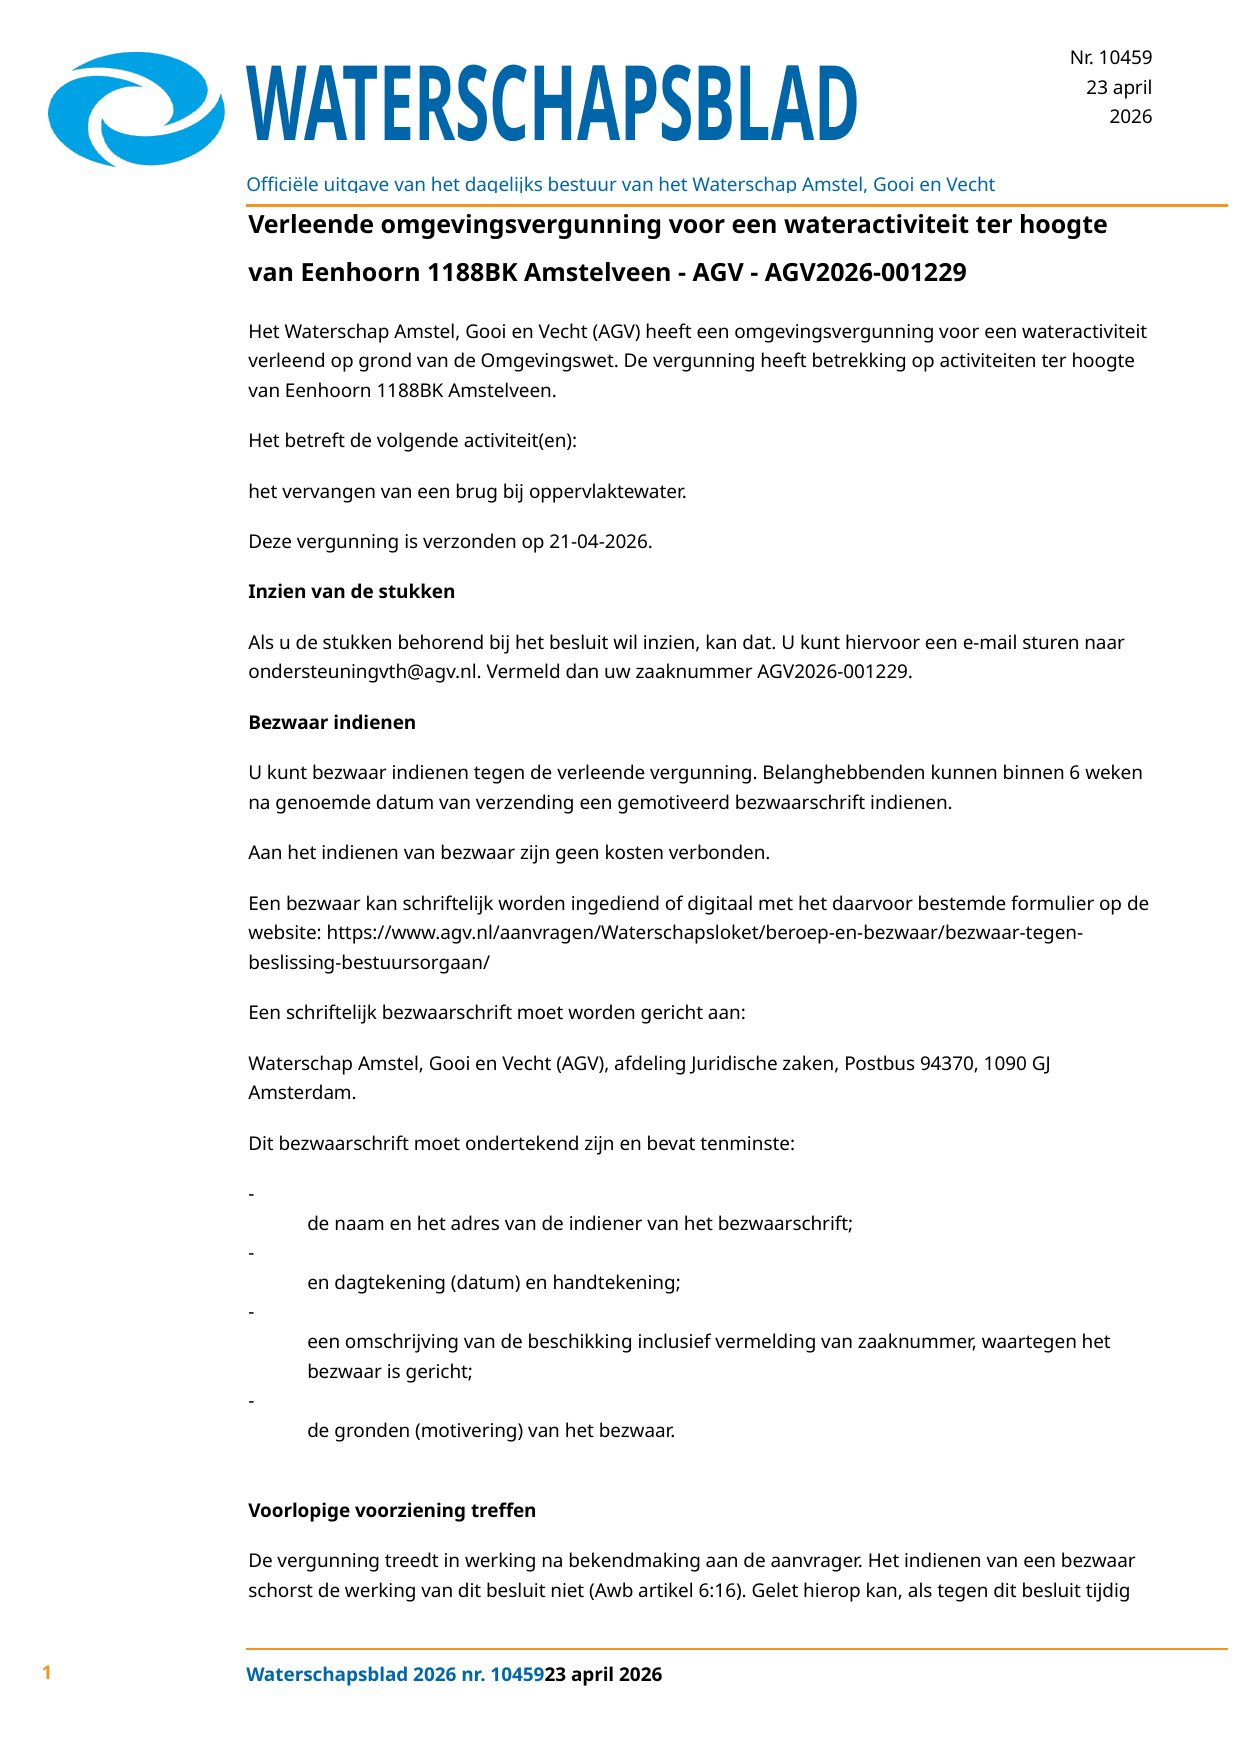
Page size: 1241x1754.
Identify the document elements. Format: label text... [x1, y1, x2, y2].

text Waterschap Amstel, Gooi en Vecht (AGV), afdeling Juridische zaken, Postbus 94370, 1090 GJ Amsterdam. [248, 1050, 1152, 1105]
text Als u de stukken behorend bij het besluit wil inzien, kan dat. U kunt hiervoor een e-mail sturen naar ondersteuningvth@agv.nl. Vermeld dan uw zaaknummer AGV2026-001229. [248, 629, 1152, 684]
text Verleende omgevingsvergunning voor een wateractiviteit ter hoogte van Eenhoorn 1188BK Amstelveen - AGV - AGV2026-001229 [248, 207, 1152, 288]
text Inzien van de stukken [248, 579, 1152, 604]
text het vervangen van een brug bij oppervlaktewater. [248, 478, 1152, 504]
list en dagtekening (datum) en handtekening; [248, 1269, 1152, 1295]
text Deze vergunning is verzonden op 21-04-2026. [248, 528, 1152, 554]
text Voorlopige voorziening treffen [248, 1497, 1152, 1523]
text Aan het indienen van bezwaar zijn geen kosten verbonden. [248, 839, 1152, 865]
text U kunt bezwaar indienen tegen de verleende vergunning. Belanghebbenden kunnen binnen 6 weken na genoemde datum van verzending een gemotiveerd bezwaarschrift indienen. [248, 759, 1152, 815]
list de gronden (motivering) van het bezwaar. [248, 1417, 1152, 1443]
picture [41, 47, 231, 172]
text Het betreft de volgende activiteit(en): [248, 427, 1152, 453]
text Een schriftelijk bezwaarschrift moet worden gericht aan: [248, 999, 1152, 1025]
list de naam en het adres van de indiener van het bezwaarschrift; [248, 1210, 1152, 1236]
text Een bezwaar kan schriftelijk worden ingediend of digitaal met het daarvoor bestemde formulier op de website: https://www.agv.nl/aanvragen/Waterschapsloket/beroep-en-bezwaar/bezwaar-tegen-beslissing-bestuursorgaan/ [248, 890, 1152, 975]
text Dit bezwaarschrift moet ondertekend zijn en bevat tenminste: [248, 1130, 1152, 1156]
text Bezwaar indienen [248, 709, 1152, 735]
text De vergunning treedt in werking na bekendmaking aan de aanvrager. Het indienen van een bezwaar schorst de werking van dit besluit niet (Awb artikel 6:16). Gelet hierop kan, als tegen dit besluit tijdig [248, 1547, 1152, 1603]
list een omschrijving van de beschikking inclusief vermelding van zaaknummer, waartegen het bezwaar is gericht; [248, 1328, 1152, 1384]
text Het Waterschap Amstel, Gooi en Vecht (AGV) heeft een omgevingsvergunning voor een wateractiviteit verleend op grond van de Omgevingswet. De vergunning heeft betrekking op activiteiten ter hoogte van Eenhoorn 1188BK Amstelveen. [248, 318, 1152, 403]
